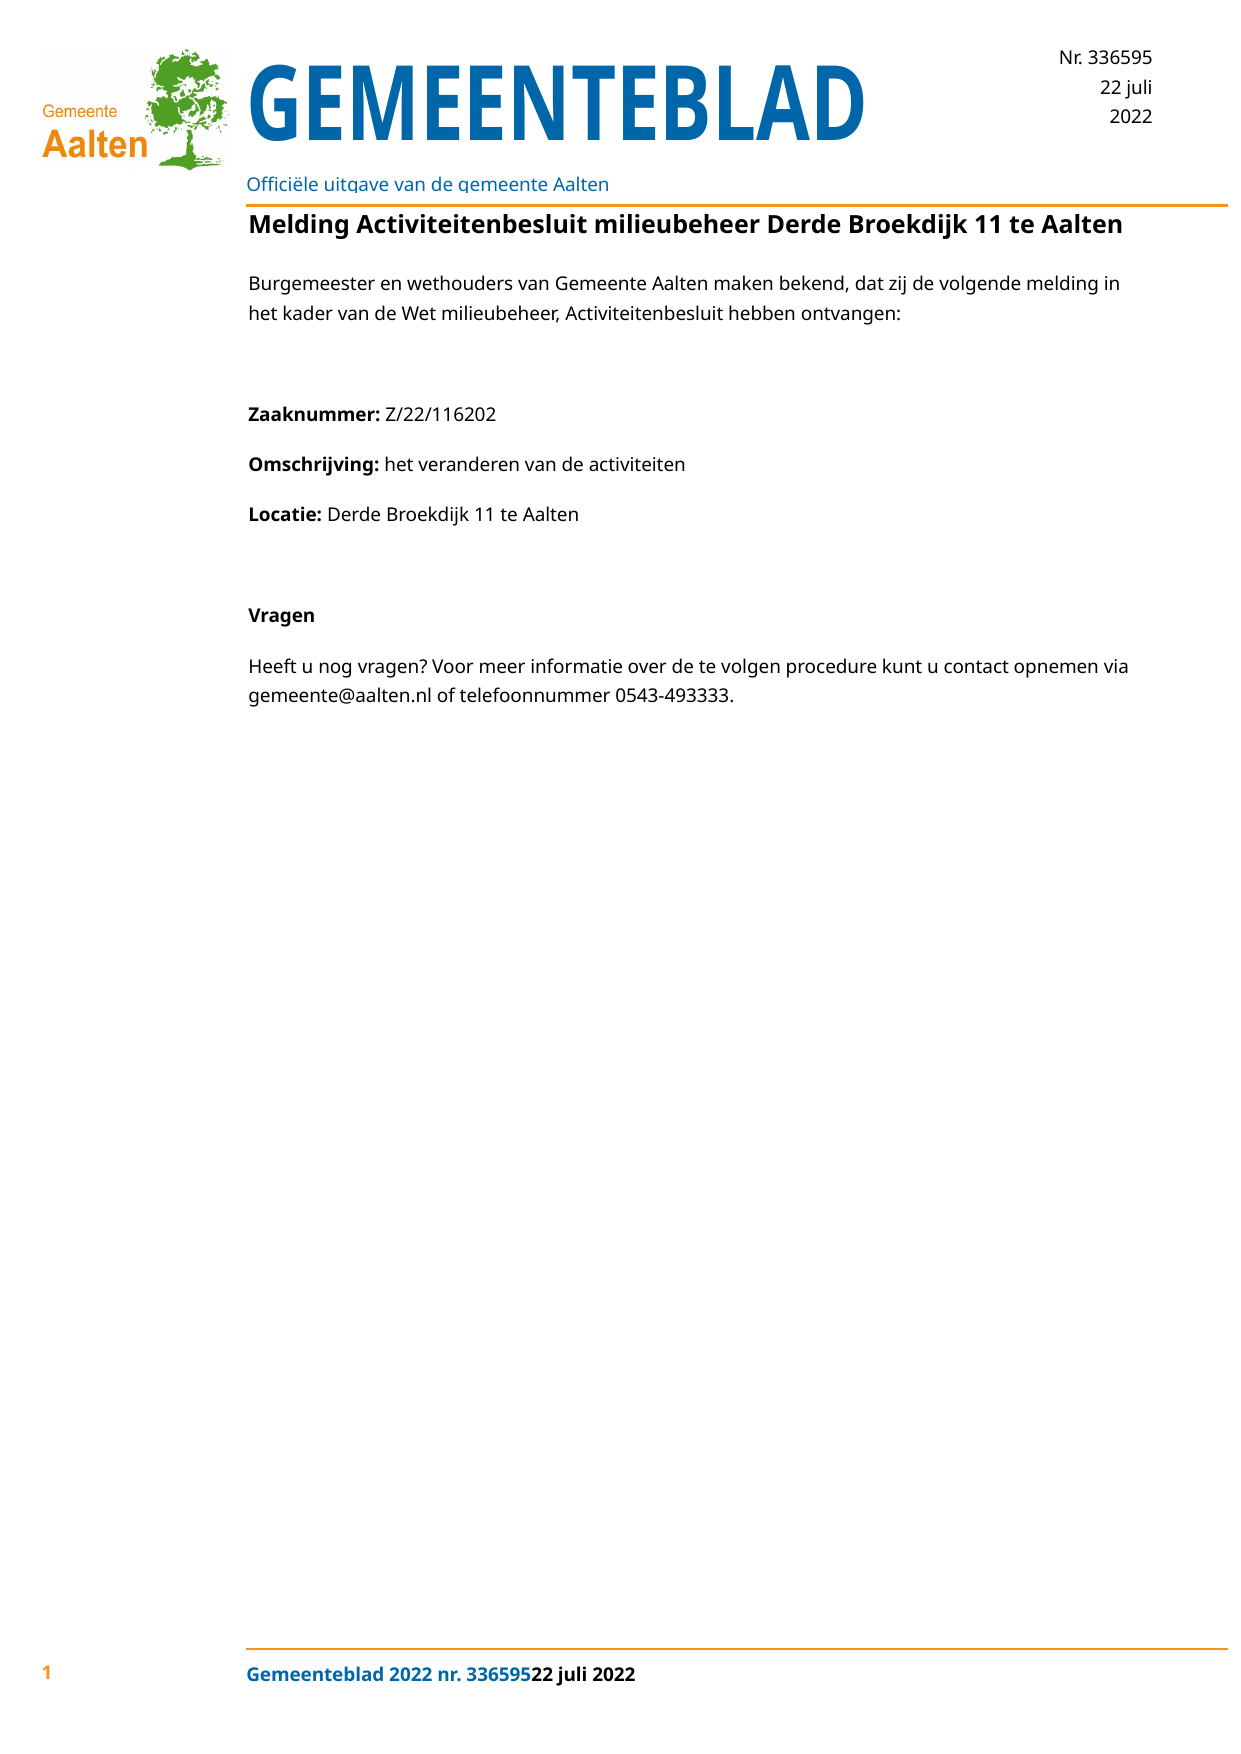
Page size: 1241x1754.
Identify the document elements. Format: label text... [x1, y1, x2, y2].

text Heeft u nog vragen? Voor meer informatie over de te volgen procedure kunt u contact opnemen via gemeente@aalten.nl of telefoonnummer 0543-493333. [248, 653, 1152, 708]
text Zaaknummer: Z/22/116202 [248, 401, 1152, 426]
text Omschrijving: het veranderen van de activiteiten [248, 451, 1152, 477]
text Burgemeester en wethouders van Gemeente Aalten maken bekend, dat zij de volgende melding in het kader van de Wet milieubeheer, Activiteitenbesluit hebben ontvangen: [248, 270, 1152, 326]
text Vragen [248, 602, 1152, 628]
text Melding Activiteitenbesluit milieubeheer Derde Broekdijk 11 te Aalten [248, 207, 1152, 241]
text Locatie: Derde Broekdijk 11 te Aalten [248, 502, 1152, 527]
picture [41, 47, 231, 172]
